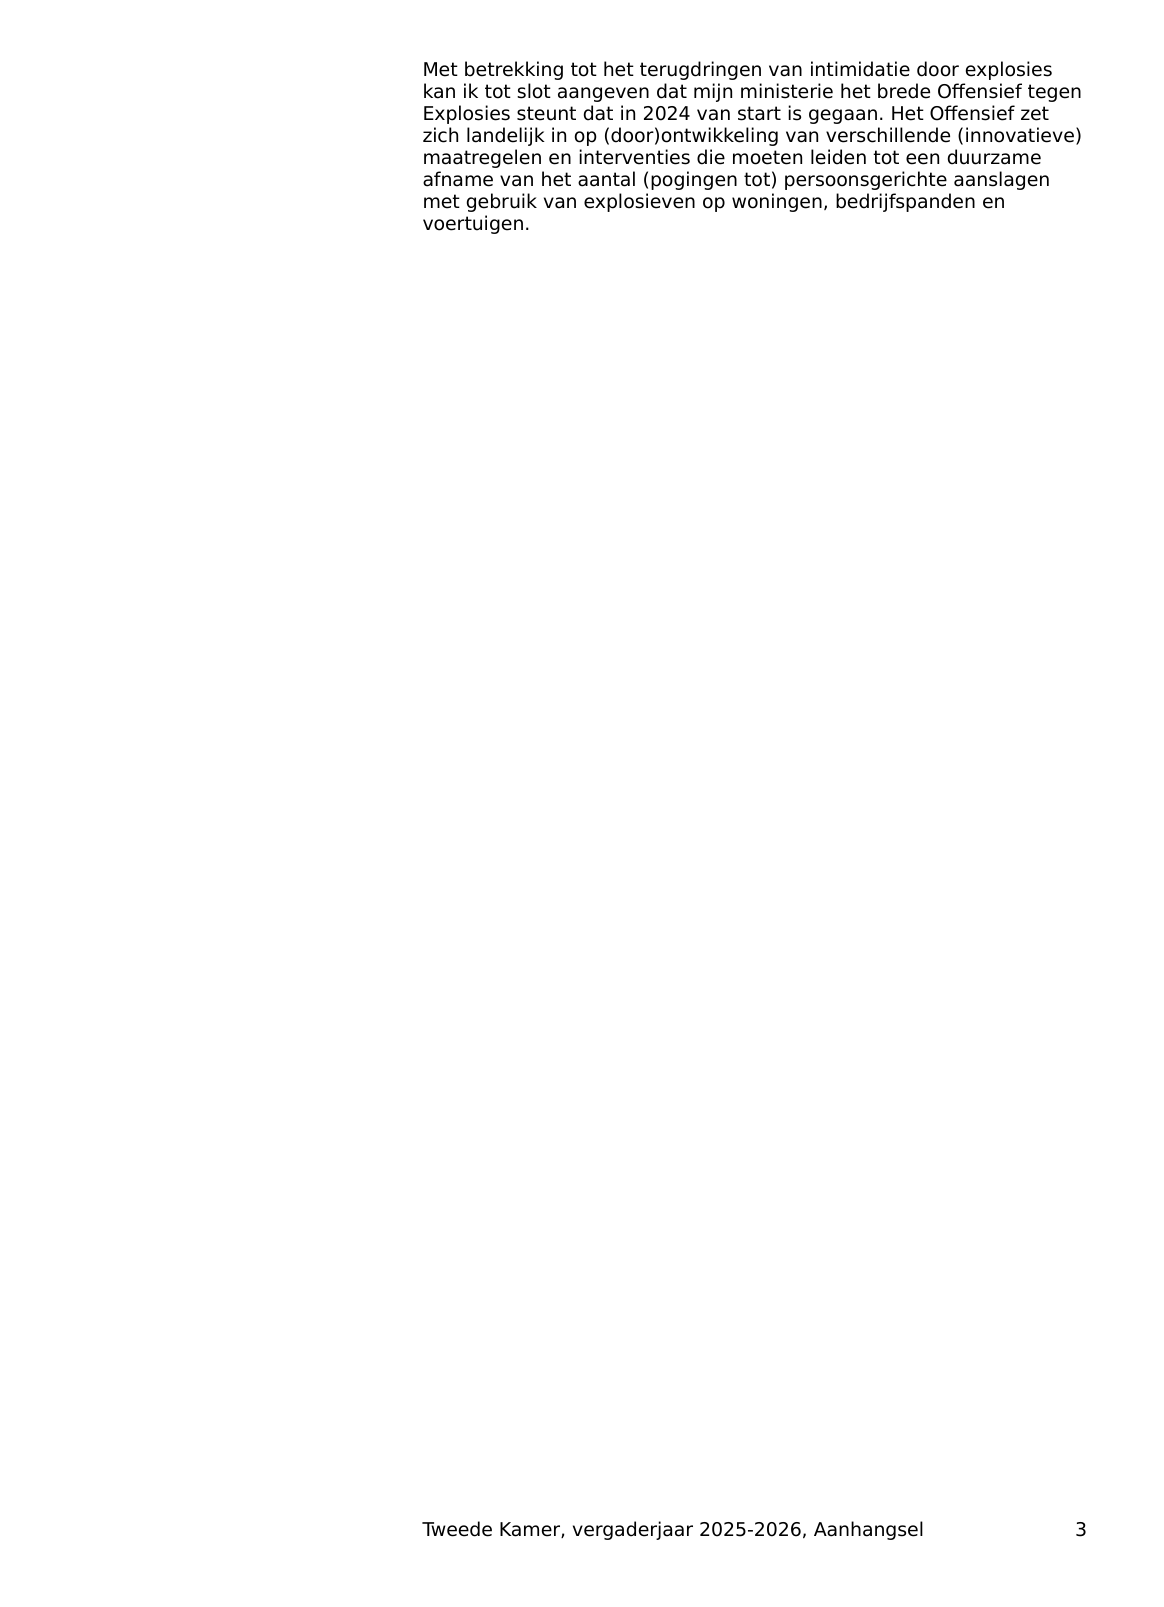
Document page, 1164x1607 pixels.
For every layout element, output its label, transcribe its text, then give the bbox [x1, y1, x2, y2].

text Met betrekking tot het terugdringen van intimidatie door explosies kan ik tot slot aangeven dat mijn ministerie het brede Offensief tegen Explosies steunt dat in 2024 van start is gegaan. Het Offensief zet zich landelijk in op (door)ontwikkeling van verschillende (innovatieve) maatregelen en interventies die moeten leiden tot een duurzame afname van het aantal (pogingen tot) persoonsgerichte aanslagen met gebruik van explosieven op woningen, bedrijfspanden en voertuigen. [422, 59, 1087, 235]
